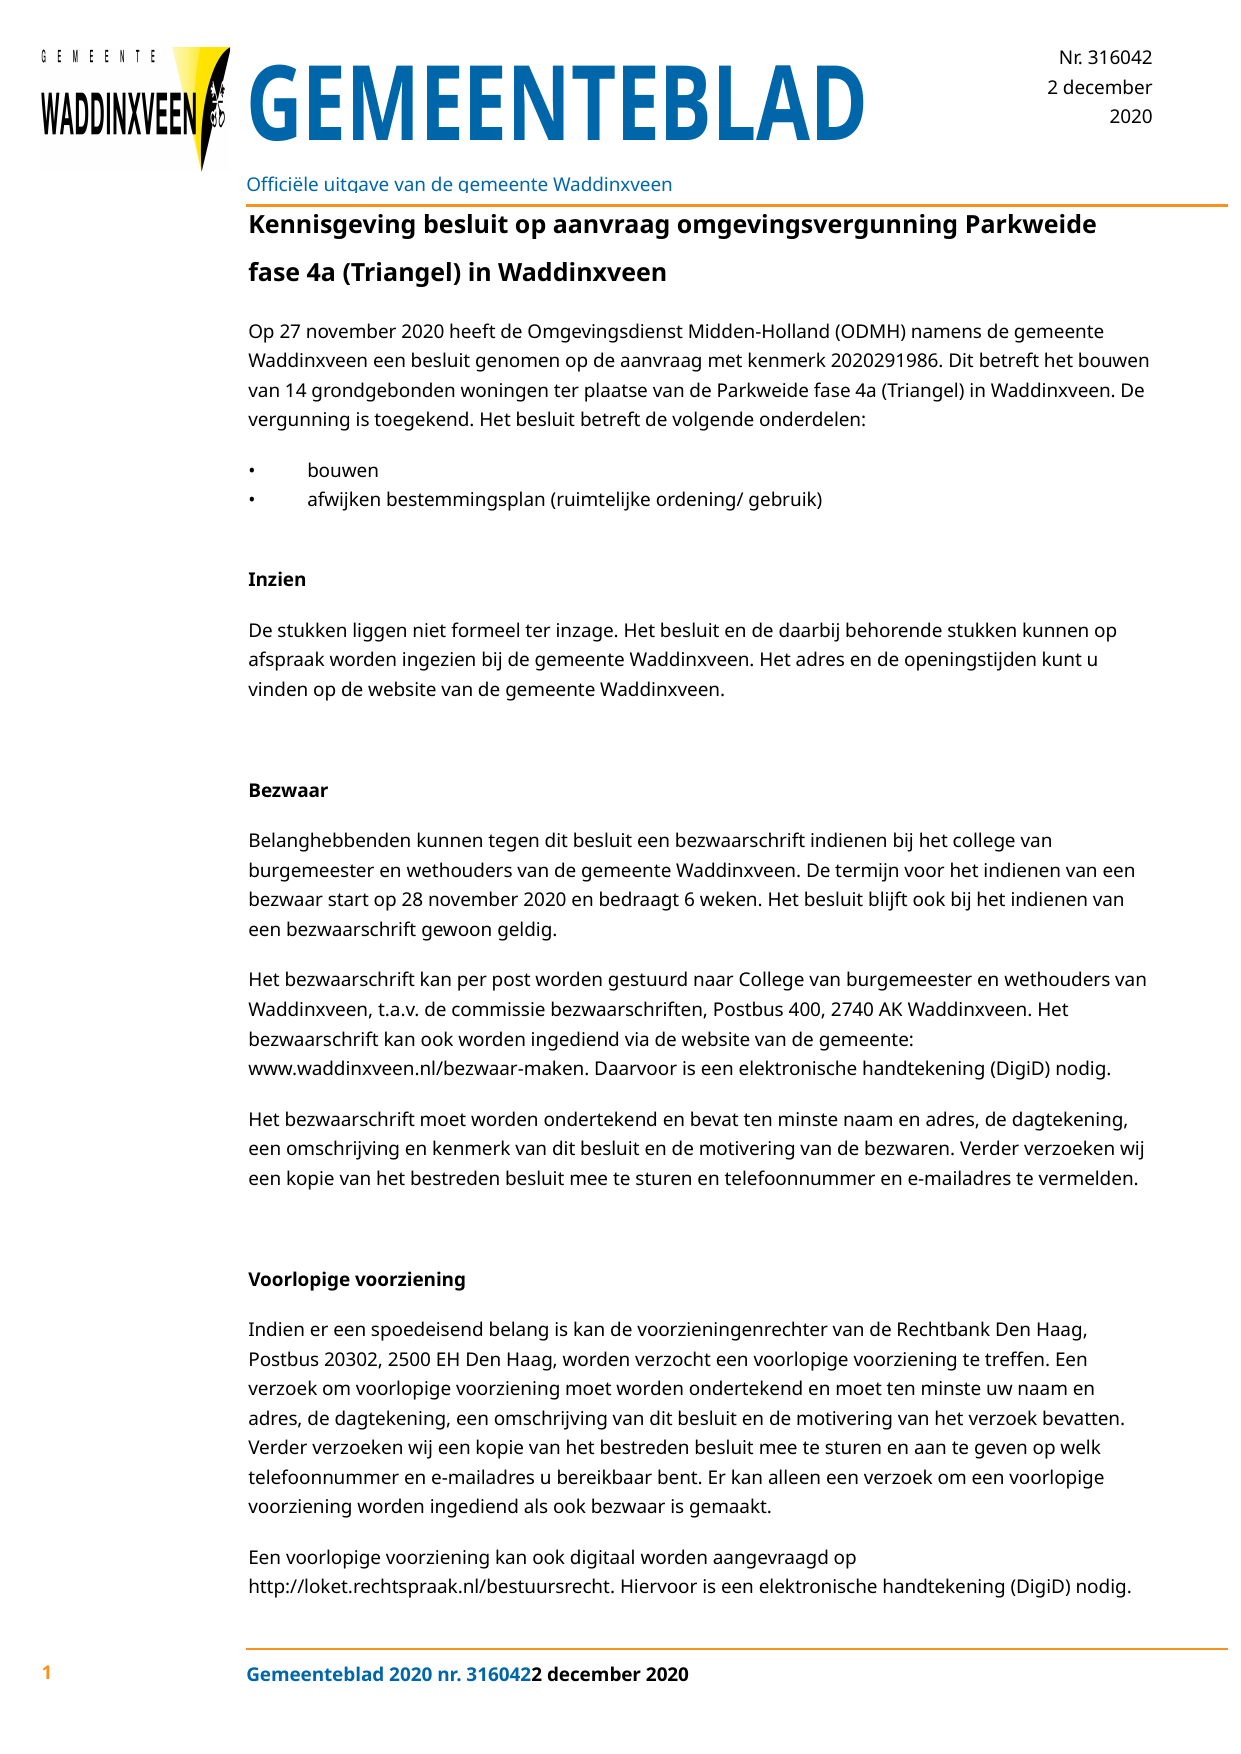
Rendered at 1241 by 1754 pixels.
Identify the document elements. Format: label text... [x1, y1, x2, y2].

text Kennisgeving besluit op aanvraag omgevingsvergunning Parkweide fase 4a (Triangel) in Waddinxveen [248, 207, 1152, 288]
text Het bezwaarschrift kan per post worden gestuurd naar College van burgemeester en wethouders van Waddinxveen, t.a.v. de commissie bezwaarschriften, Postbus 400, 2740 AK Waddinxveen. Het bezwaarschrift kan ook worden ingediend via de website van de gemeente: www.waddinxveen.nl/bezwaar-maken. Daarvoor is een elektronische handtekening (DigiD) nodig. [248, 967, 1152, 1081]
text Het bezwaarschrift moet worden ondertekend en bevat ten minste naam en adres, de dagtekening, een omschrijving en kenmerk van dit besluit en de motivering van de bezwaren. Verder verzoeken wij een kopie van het bestreden besluit mee te sturen en telefoonnummer en e-mailadres te vermelden. [248, 1106, 1152, 1191]
text Voorlopige voorziening [248, 1266, 1152, 1292]
list bouwen [248, 457, 1152, 483]
picture [41, 47, 231, 172]
text De stukken liggen niet formeel ter inzage. Het besluit en de daarbij behorende stukken kunnen op afspraak worden ingezien bij de gemeente Waddinxveen. Het adres en de openingstijden kunt u vinden op de website van de gemeente Waddinxveen. [248, 617, 1152, 702]
text Op 27 november 2020 heeft de Omgevingsdienst Midden-Holland (ODMH) namens de gemeente Waddinxveen een besluit genomen op de aanvraag met kenmerk 2020291986. Dit betreft het bouwen van 14 grondgebonden woningen ter plaatse van de Parkweide fase 4a (Triangel) in Waddinxveen. De vergunning is toegekend. Het besluit betreft de volgende onderdelen: [248, 318, 1152, 432]
text Bezwaar [248, 777, 1152, 803]
text Een voorlopige voorziening kan ook digitaal worden aangevraagd op http://loket.rechtspraak.nl/bestuursrecht. Hiervoor is een elektronische handtekening (DigiD) nodig. [248, 1544, 1152, 1599]
text Inzien [248, 567, 1152, 592]
list afwijken bestemmingsplan (ruimtelijke ordening/ gebruik) [248, 487, 1152, 512]
text Belanghebbenden kunnen tegen dit besluit een bezwaarschrift indienen bij het college van burgemeester en wethouders van de gemeente Waddinxveen. De termijn voor het indienen van een bezwaar start op 28 november 2020 en bedraagt 6 weken. Het besluit blijft ook bij het indienen van een bezwaarschrift gewoon geldig. [248, 827, 1152, 942]
text Indien er een spoedeisend belang is kan de voorzieningenrechter van de Rechtbank Den Haag, Postbus 20302, 2500 EH Den Haag, worden verzocht een voorlopige voorziening te treffen. Een verzoek om voorlopige voorziening moet worden ondertekend en moet ten minste uw naam en adres, de dagtekening, een omschrijving van dit besluit en de motivering van het verzoek bevatten. Verder verzoeken wij een kopie van het bestreden besluit mee te sturen en aan te geven op welk telefoonnummer en e-mailadres u bereikbaar bent. Er kan alleen een verzoek om een voorlopige voorziening worden ingediend als ook bezwaar is gemaakt. [248, 1316, 1152, 1519]
